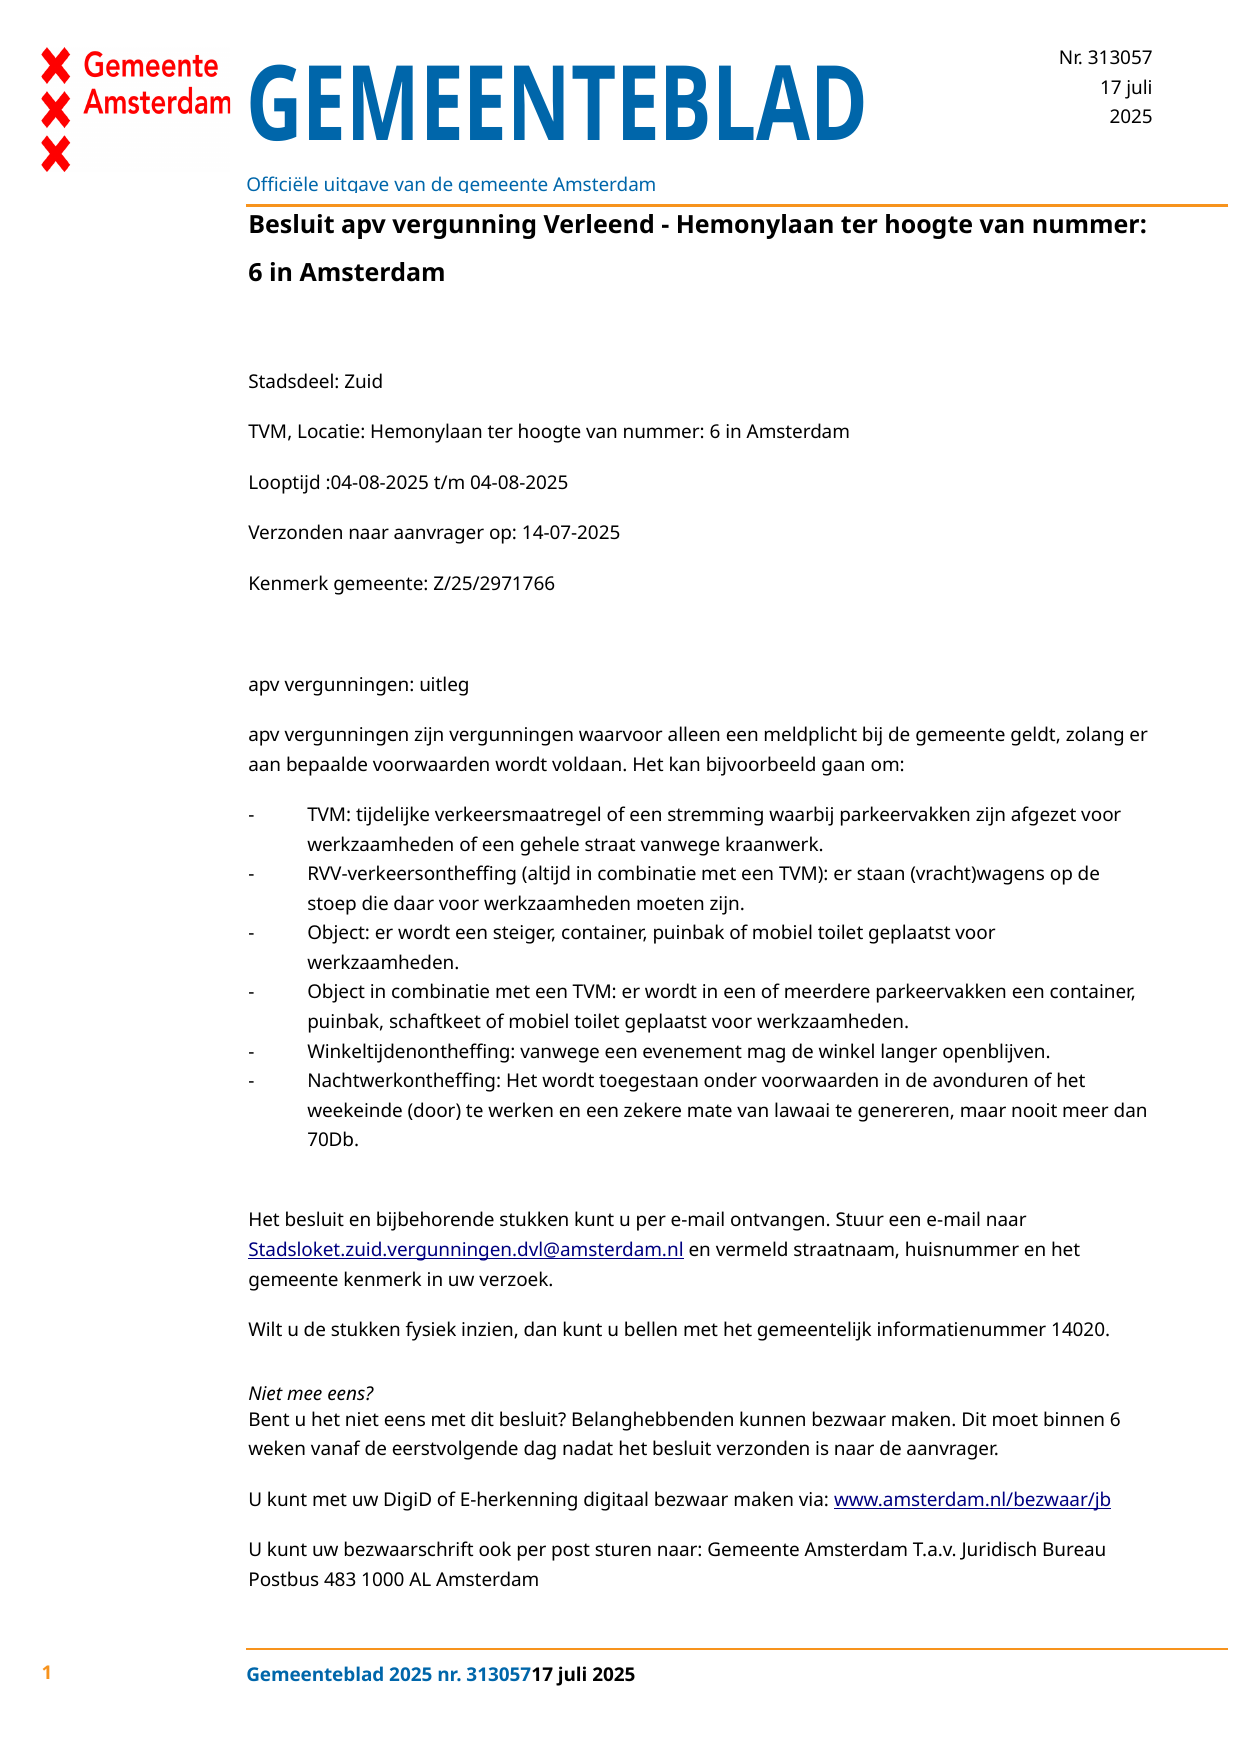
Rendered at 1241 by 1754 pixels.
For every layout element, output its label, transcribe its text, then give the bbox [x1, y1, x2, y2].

text Besluit apv vergunning Verleend - Hemonylaan ter hoogte van nummer: 6 in Amsterdam [248, 207, 1152, 288]
text Kenmerk gemeente: Z/25/2971766 [248, 570, 1152, 596]
list Winkeltijdenontheffing: vanwege een evenement mag de winkel langer openblijven. [248, 1038, 1152, 1064]
text Wilt u de stukken fysiek inzien, dan kunt u bellen met het gemeentelijk informatienummer 14020. [248, 1316, 1152, 1342]
text Looptijd :04-08-2025 t/m 04-08-2025 [248, 469, 1152, 495]
text TVM, Locatie: Hemonylaan ter hoogte van nummer: 6 in Amsterdam [248, 419, 1152, 444]
list TVM: tijdelijke verkeersmaatregel of een stremming waarbij parkeervakken zijn afgezet voor werkzaamheden of een gehele straat vanwege kraanwerk. [248, 801, 1152, 857]
text Bent u het niet eens met dit besluit? Belanghebbenden kunnen bezwaar maken. Dit moet binnen 6 weken vanaf de eerstvolgende dag nadat het besluit verzonden is naar de aanvrager. [248, 1406, 1152, 1461]
text Niet mee eens? [248, 1380, 1152, 1406]
list Object in combinatie met een TVM: er wordt in een of meerdere parkeervakken een container, puinbak, schaftkeet of mobiel toilet geplaatst voor werkzaamheden. [248, 979, 1152, 1034]
text U kunt uw bezwaarschrift ook per post sturen naar: Gemeente Amsterdam T.a.v. Juridisch Bureau Postbus 483 1000 AL Amsterdam [248, 1536, 1152, 1592]
text Stadsdeel: Zuid [248, 368, 1152, 394]
text U kunt met uw DigiD of E-herkenning digitaal bezwaar maken via: www.amsterdam.nl/bezwaar/jb [248, 1486, 1152, 1512]
text apv vergunningen: uitleg [248, 671, 1152, 697]
text Verzonden naar aanvrager op: 14-07-2025 [248, 519, 1152, 545]
list Nachtwerkontheffing: Het wordt toegestaan onder voorwaarden in de avonduren of het weekeinde (door) te werken en een zekere mate van lawaai te genereren, maar nooit meer dan 70Db. [248, 1067, 1152, 1152]
list Object: er wordt een steiger, container, puinbak of mobiel toilet geplaatst voor werkzaamheden. [248, 919, 1152, 975]
text Het besluit en bijbehorende stukken kunt u per e-mail ontvangen. Stuur een e-mail naar Stadsloket.zuid.vergunningen.dvl@amsterdam.nl en vermeld straatnaam, huisnummer en het gemeente kenmerk in uw verzoek. [248, 1207, 1152, 1292]
list RVV-verkeersontheffing (altijd in combinatie met een TVM): er staan (vracht)wagens op de stoep die daar voor werkzaamheden moeten zijn. [248, 860, 1152, 916]
picture [41, 47, 231, 172]
text apv vergunningen zijn vergunningen waarvoor alleen een meldplicht bij de gemeente geldt, zolang er aan bepaalde voorwaarden wordt voldaan. Het kan bijvoorbeeld gaan om: [248, 721, 1152, 777]
